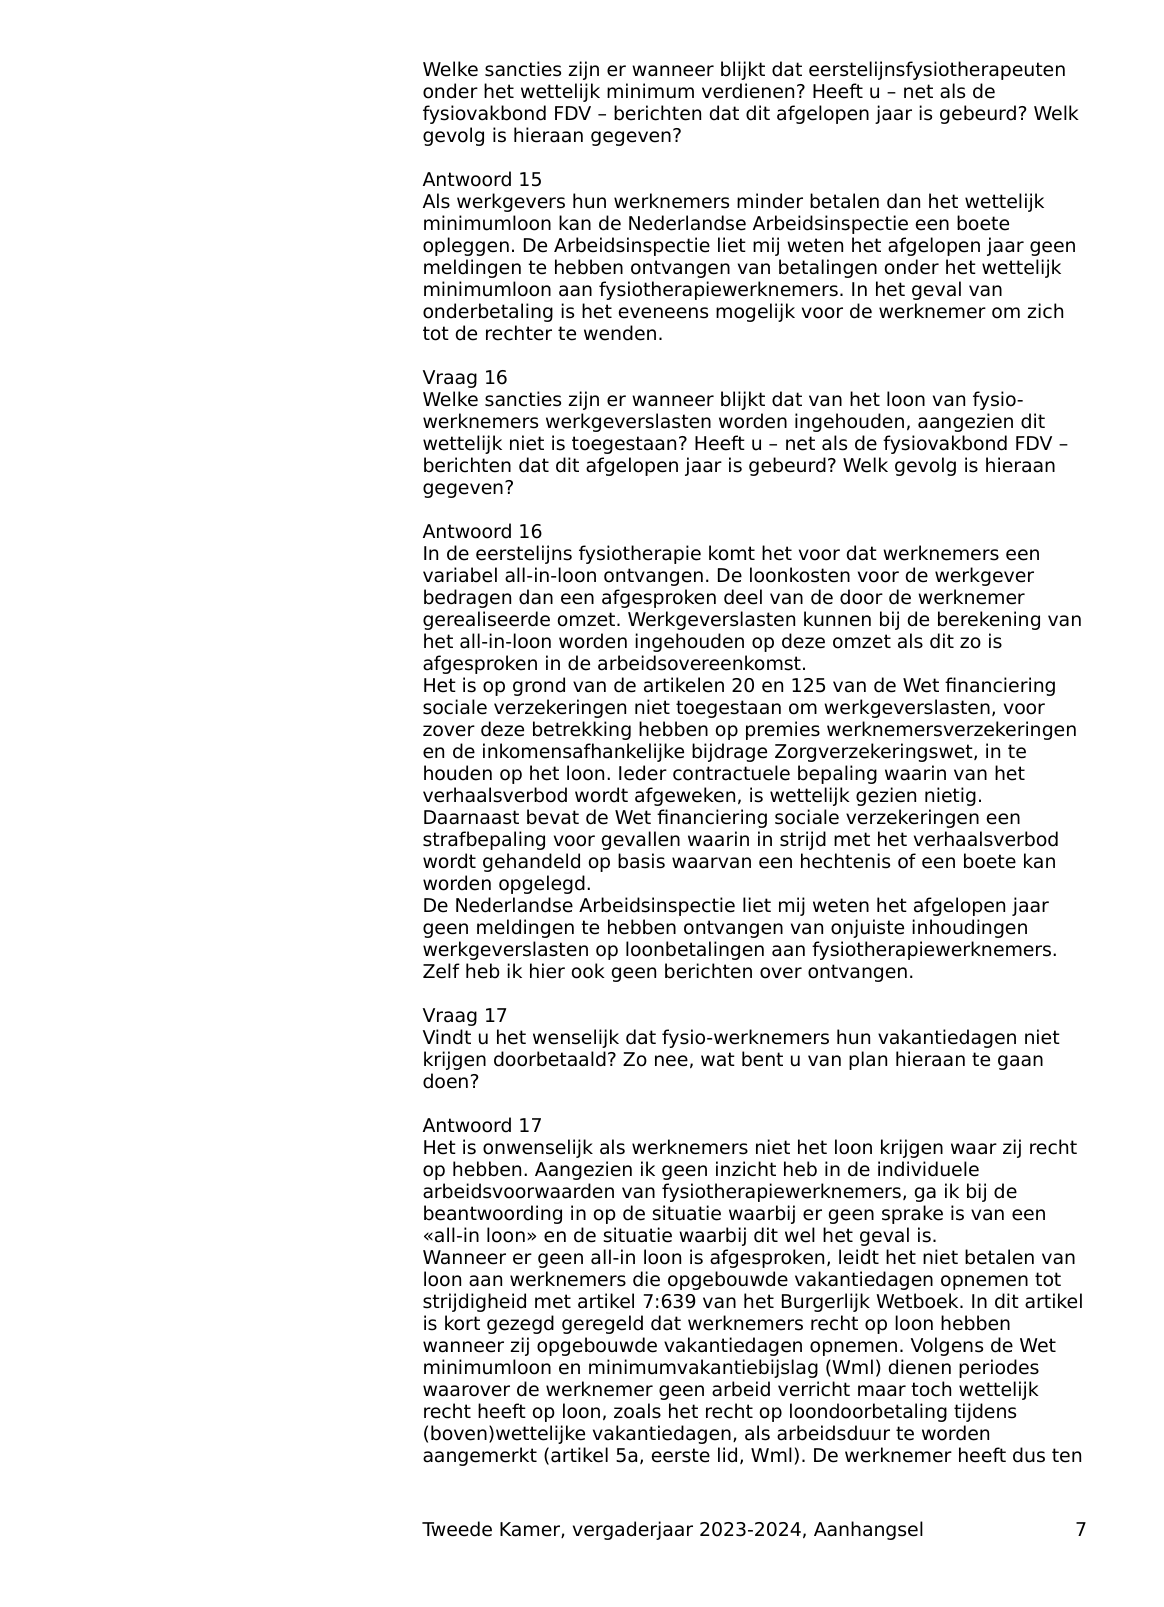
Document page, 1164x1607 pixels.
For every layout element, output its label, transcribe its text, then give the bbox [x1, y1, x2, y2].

text Antwoord 16 [422, 521, 1087, 543]
text Vraag 17 [422, 1005, 1087, 1027]
text Welke sancties zijn er wanneer blijkt dat van het loon van fysio-werknemers werkgeverslasten worden ingehouden, aangezien dit wettelijk niet is toegestaan? Heeft u – net als de fysiovakbond FDV – berichten dat dit afgelopen jaar is gebeurd? Welk gevolg is hieraan gegeven? [422, 389, 1087, 499]
text Welke sancties zijn er wanneer blijkt dat eerstelijnsfysiotherapeuten onder het wettelijk minimum verdienen? Heeft u – net als de fysiovakbond FDV – berichten dat dit afgelopen jaar is gebeurd? Welk gevolg is hieraan gegeven? [422, 59, 1087, 147]
text De Nederlandse Arbeidsinspectie liet mij weten het afgelopen jaar geen meldingen te hebben ontvangen van onjuiste inhoudingen werkgeverslasten op loonbetalingen aan fysiotherapiewerknemers. Zelf heb ik hier ook geen berichten over ontvangen. [422, 895, 1087, 983]
text Wanneer er geen all-in loon is afgesproken, leidt het niet betalen van loon aan werknemers die opgebouwde vakantiedagen opnemen tot strijdigheid met artikel 7:639 van het Burgerlijk Wetboek. In dit artikel is kort gezegd geregeld dat werknemers recht op loon hebben wanneer zij opgebouwde vakantiedagen opnemen. Volgens de Wet minimumloon en minimumvakantiebijslag (Wml) dienen periodes waarover de werknemer geen arbeid verricht maar toch wettelijk recht heeft op loon, zoals het recht op loondoorbetaling tijdens (boven)wettelijke vakantiedagen, als arbeidsduur te worden aangemerkt (artikel 5a, eerste lid, Wml). De werknemer heeft dus ten [422, 1247, 1087, 1467]
text Het is onwenselijk als werknemers niet het loon krijgen waar zij recht op hebben. Aangezien ik geen inzicht heb in de individuele arbeidsvoorwaarden van fysiotherapiewerknemers, ga ik bij de beantwoording in op de situatie waarbij er geen sprake is van een «all-in loon» en de situatie waarbij dit wel het geval is. [422, 1137, 1087, 1247]
text Vindt u het wenselijk dat fysio-werknemers hun vakantiedagen niet krijgen doorbetaald? Zo nee, wat bent u van plan hieraan te gaan doen? [422, 1027, 1087, 1093]
text Het is op grond van de artikelen 20 en 125 van de Wet financiering sociale verzekeringen niet toegestaan om werkgeverslasten, voor zover deze betrekking hebben op premies werknemersverzekeringen en de inkomensafhankelijke bijdrage Zorgverzekeringswet, in te houden op het loon. Ieder contractuele bepaling waarin van het verhaalsverbod wordt afgeweken, is wettelijk gezien nietig. Daarnaast bevat de Wet financiering sociale verzekeringen een strafbepaling voor gevallen waarin in strijd met het verhaalsverbod wordt gehandeld op basis waarvan een hechtenis of een boete kan worden opgelegd. [422, 675, 1087, 895]
text Vraag 16 [422, 367, 1087, 389]
text In de eerstelijns fysiotherapie komt het voor dat werknemers een variabel all-in-loon ontvangen. De loonkosten voor de werkgever bedragen dan een afgesproken deel van de door de werknemer gerealiseerde omzet. Werkgeverslasten kunnen bij de berekening van het all-in-loon worden ingehouden op deze omzet als dit zo is afgesproken in de arbeidsovereenkomst. [422, 543, 1087, 675]
text Antwoord 17 [422, 1115, 1087, 1137]
text Antwoord 15 [422, 169, 1087, 191]
text Als werkgevers hun werknemers minder betalen dan het wettelijk minimumloon kan de Nederlandse Arbeidsinspectie een boete opleggen. De Arbeidsinspectie liet mij weten het afgelopen jaar geen meldingen te hebben ontvangen van betalingen onder het wettelijk minimumloon aan fysiotherapiewerknemers. In het geval van onderbetaling is het eveneens mogelijk voor de werknemer om zich tot de rechter te wenden. [422, 191, 1087, 345]
